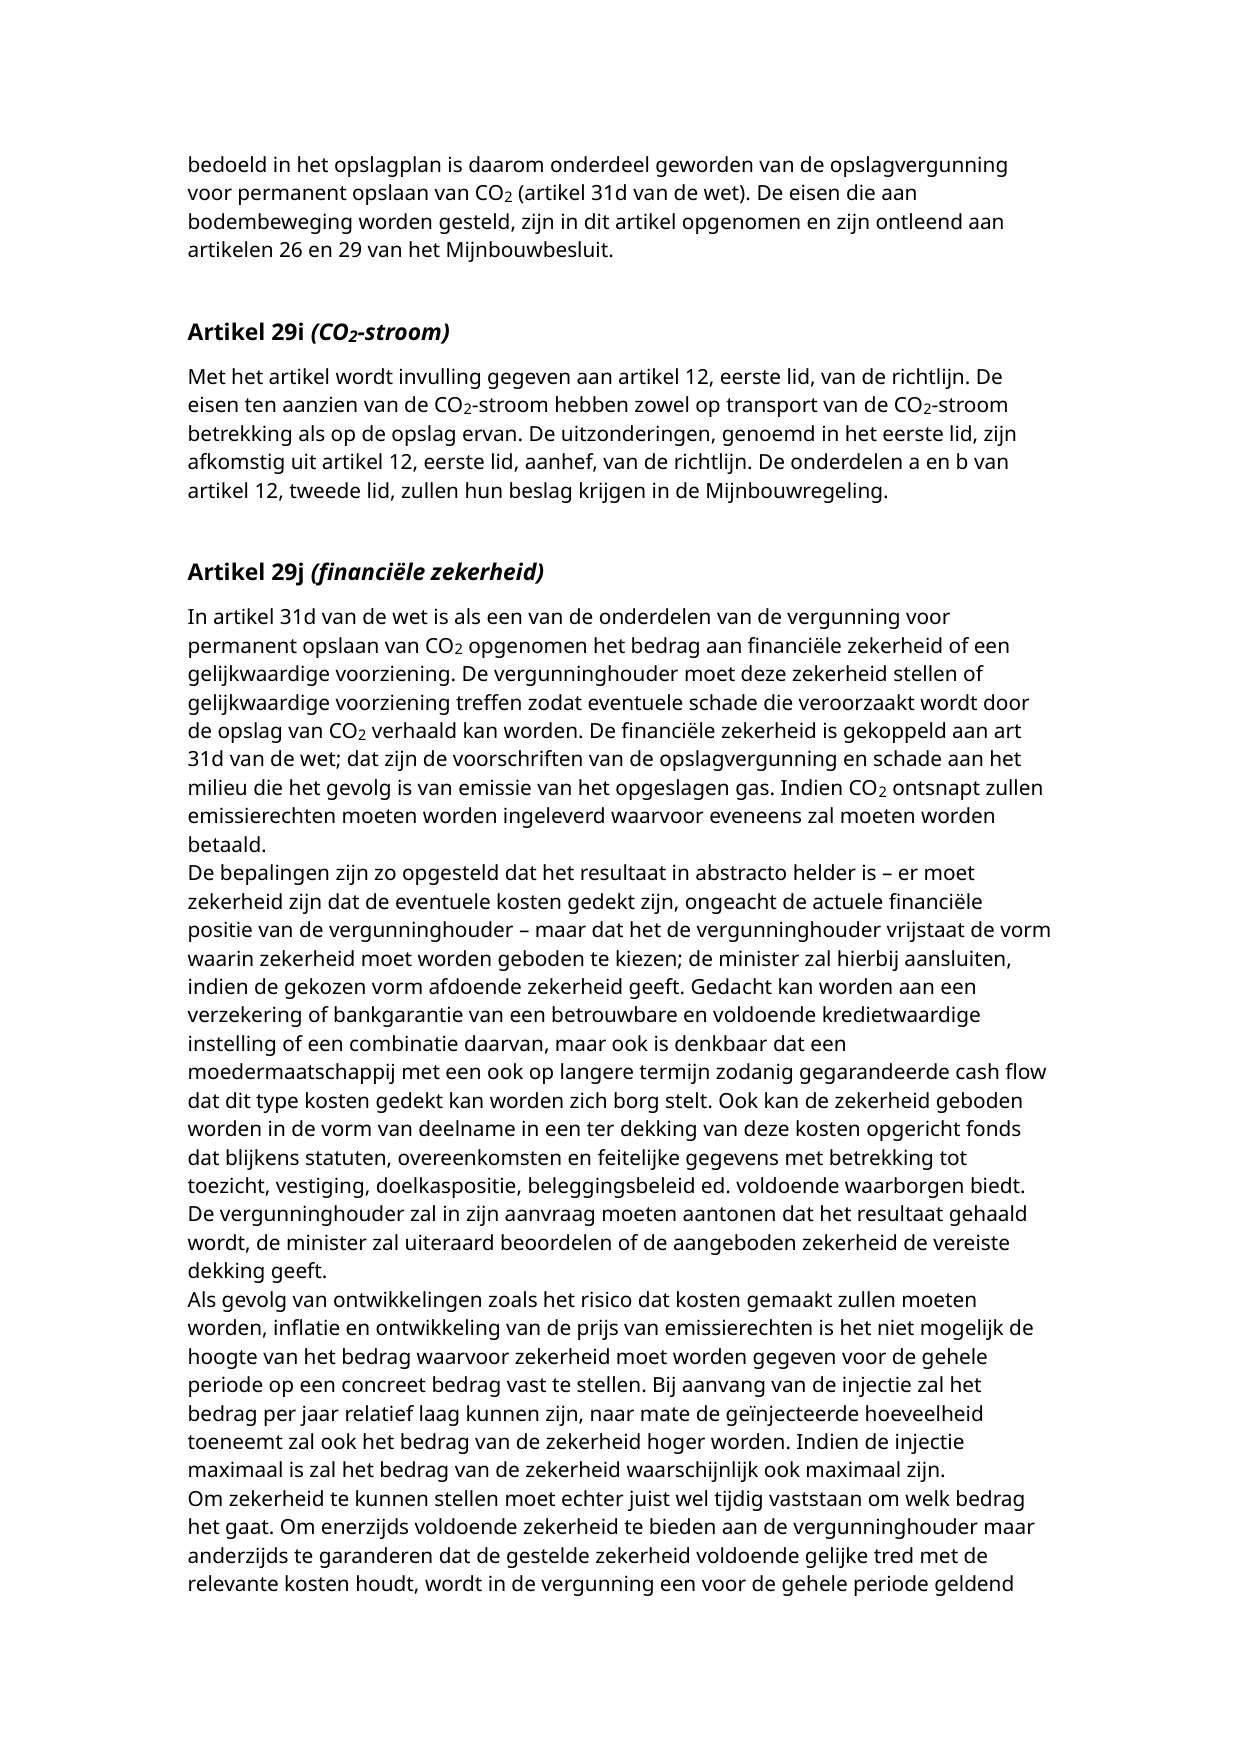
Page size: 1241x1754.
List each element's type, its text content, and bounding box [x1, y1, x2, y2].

text bedoeld in het opslagplan is daarom onderdeel geworden van de opslagvergunning voor permanent opslaan van CO2 (artikel 31d van de wet). De eisen die aan bodembeweging worden gesteld, zijn in dit artikel opgenomen en zijn ontleend aan artikelen 26 en 29 van het Mijnbouwbesluit. [187, 150, 1053, 264]
subtitle Artikel 29i (CO2-stroom) [187, 316, 1053, 347]
text In artikel 31d van de wet is als een van de onderdelen van de vergunning voor permanent opslaan van CO2 opgenomen het bedrag aan financiële zekerheid of een gelijkwaardige voorziening. De vergunninghouder moet deze zekerheid stellen of gelijkwaardige voorziening treffen zodat eventuele schade die veroorzaakt wordt door de opslag van CO2 verhaald kan worden. De financiële zekerheid is gekoppeld aan art 31d van de wet; dat zijn de voorschriften van de opslagvergunning en schade aan het milieu die het gevolg is van emissie van het opgeslagen gas. Indien CO2 ontsnapt zullen emissierechten moeten worden ingeleverd waarvoor eveneens zal moeten worden betaald. [187, 602, 1053, 858]
subtitle Artikel 29j (financiële zekerheid) [187, 556, 1053, 587]
text Als gevolg van ontwikkelingen zoals het risico dat kosten gemaakt zullen moeten worden, inflatie en ontwikkeling van de prijs van emissierechten is het niet mogelijk de hoogte van het bedrag waarvoor zekerheid moet worden gegeven voor de gehele periode op een concreet bedrag vast te stellen. Bij aanvang van de injectie zal het bedrag per jaar relatief laag kunnen zijn, naar mate de geïnjecteerde hoeveelheid toeneemt zal ook het bedrag van de zekerheid hoger worden. Indien de injectie maximaal is zal het bedrag van de zekerheid waarschijnlijk ook maximaal zijn. [187, 1285, 1053, 1484]
text Om zekerheid te kunnen stellen moet echter juist wel tijdig vaststaan om welk bedrag het gaat. Om enerzijds voldoende zekerheid te bieden aan de vergunninghouder maar anderzijds te garanderen dat de gestelde zekerheid voldoende gelijke tred met de relevante kosten houdt, wordt in de vergunning een voor de gehele periode geldend [187, 1484, 1053, 1598]
text Met het artikel wordt invulling gegeven aan artikel 12, eerste lid, van de richtlijn. De eisen ten aanzien van de CO2-stroom hebben zowel op transport van de CO2-stroom betrekking als op de opslag ervan. De uitzonderingen, genoemd in het eerste lid, zijn afkomstig uit artikel 12, eerste lid, aanhef, van de richtlijn. De onderdelen a en b van artikel 12, tweede lid, zullen hun beslag krijgen in de Mijnbouwregeling. [187, 362, 1053, 504]
text De bepalingen zijn zo opgesteld dat het resultaat in abstracto helder is – er moet zekerheid zijn dat de eventuele kosten gedekt zijn, ongeacht de actuele financiële positie van de vergunninghouder – maar dat het de vergunninghouder vrijstaat de vorm waarin zekerheid moet worden geboden te kiezen; de minister zal hierbij aansluiten, indien de gekozen vorm afdoende zekerheid geeft. Gedacht kan worden aan een verzekering of bankgarantie van een betrouwbare en voldoende kredietwaardige instelling of een combinatie daarvan, maar ook is denkbaar dat een moedermaatschappij met een ook op langere termijn zodanig gegarandeerde cash flow dat dit type kosten gedekt kan worden zich borg stelt. Ook kan de zekerheid geboden worden in de vorm van deelname in een ter dekking van deze kosten opgericht fonds dat blijkens statuten, overeenkomsten en feitelijke gegevens met betrekking tot toezicht, vestiging, doelkaspositie, beleggingsbeleid ed. voldoende waarborgen biedt. De vergunninghouder zal in zijn aanvraag moeten aantonen dat het resultaat gehaald wordt, de minister zal uiteraard beoordelen of de aangeboden zekerheid de vereiste dekking geeft. [187, 858, 1053, 1285]
